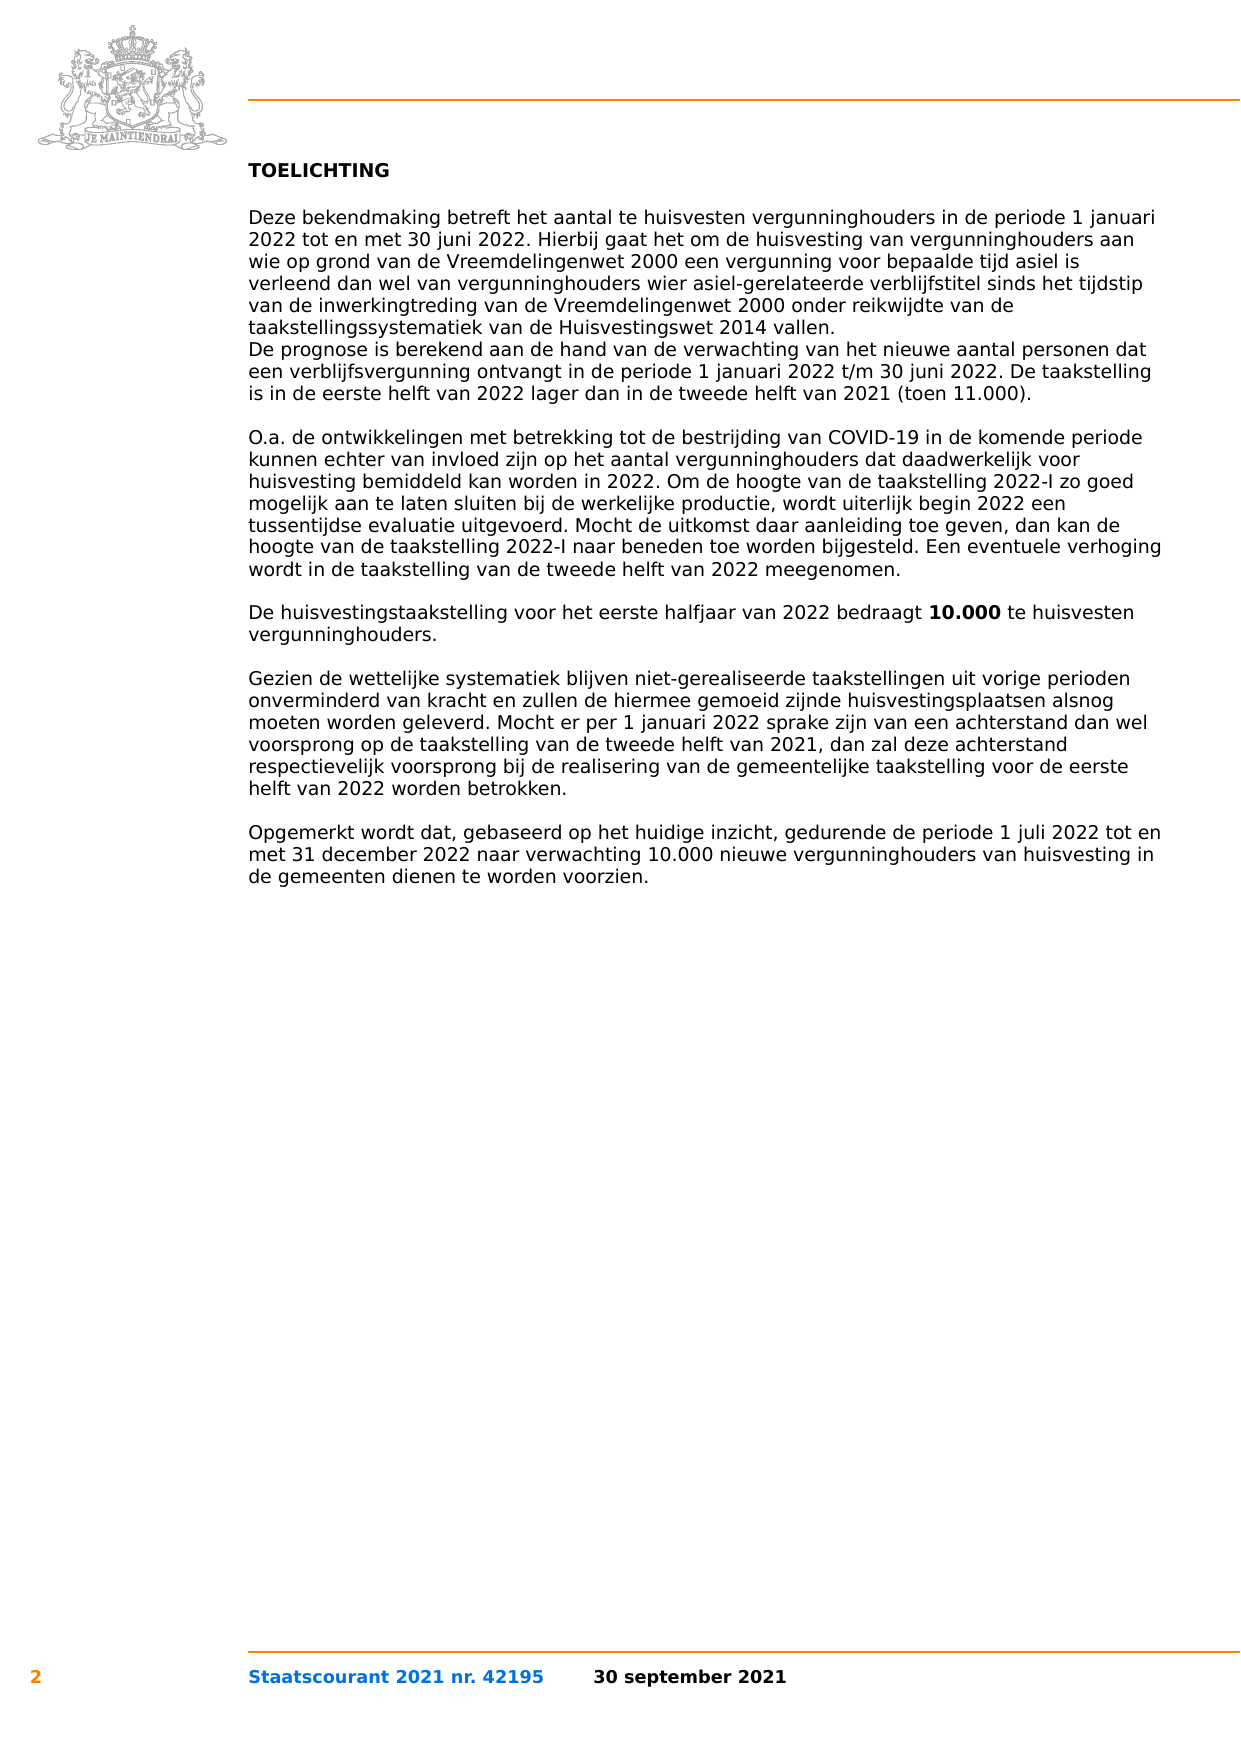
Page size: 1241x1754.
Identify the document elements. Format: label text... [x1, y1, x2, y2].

text De prognose is berekend aan de hand van de verwachting van het nieuwe aantal personen dat een verblijfsvergunning ontvangt in de periode 1 januari 2022 t/m 30 juni 2022. De taakstelling is in de eerste helft van 2022 lager dan in de tweede helft van 2021 (toen 11.000). [248, 339, 1163, 405]
text Gezien de wettelijke systematiek blijven niet-gerealiseerde taakstellingen uit vorige perioden onverminderd van kracht en zullen de hiermee gemoeid zijnde huisvestingsplaatsen alsnog moeten worden geleverd. Mocht er per 1 januari 2022 sprake zijn van een achterstand dan wel voorsprong op de taakstelling van de tweede helft van 2021, dan zal deze achterstand respectievelijk voorsprong bij de realisering van de gemeentelijke taakstelling voor de eerste helft van 2022 worden betrokken. [248, 668, 1163, 800]
text Deze bekendmaking betreft het aantal te huisvesten vergunninghouders in de periode 1 januari 2022 tot en met 30 juni 2022. Hierbij gaat het om de huisvesting van vergunninghouders aan wie op grond van de Vreemdelingenwet 2000 een vergunning voor bepaalde tijd asiel is verleend dan wel van vergunninghouders wier asiel-gerelateerde verblijfstitel sinds het tijdstip van de inwerkingtreding van de Vreemdelingenwet 2000 onder reikwijdte van de taakstellingssystematiek van de Huisvestingswet 2014 vallen. [248, 207, 1163, 339]
picture [38, 25, 227, 150]
text De huisvestingstaakstelling voor het eerste halfjaar van 2022 bedraagt 10.000 te huisvesten vergunninghouders. [248, 602, 1163, 646]
text Opgemerkt wordt dat, gebaseerd op het huidige inzicht, gedurende de periode 1 juli 2022 tot en met 31 december 2022 naar verwachting 10.000 nieuwe vergunninghouders van huisvesting in de gemeenten dienen te worden voorzien. [248, 822, 1163, 888]
text O.a. de ontwikkelingen met betrekking tot de bestrijding van COVID-19 in de komende periode kunnen echter van invloed zijn op het aantal vergunninghouders dat daadwerkelijk voor huisvesting bemiddeld kan worden in 2022. Om de hoogte van de taakstelling 2022-I zo goed mogelijk aan te laten sluiten bij de werkelijke productie, wordt uiterlijk begin 2022 een tussentijdse evaluatie uitgevoerd. Mocht de uitkomst daar aanleiding toe geven, dan kan de hoogte van de taakstelling 2022-I naar beneden toe worden bijgesteld. Een eventuele verhoging wordt in de taakstelling van de tweede helft van 2022 meegenomen. [248, 427, 1163, 580]
subtitle TOELICHTING [248, 160, 1163, 182]
